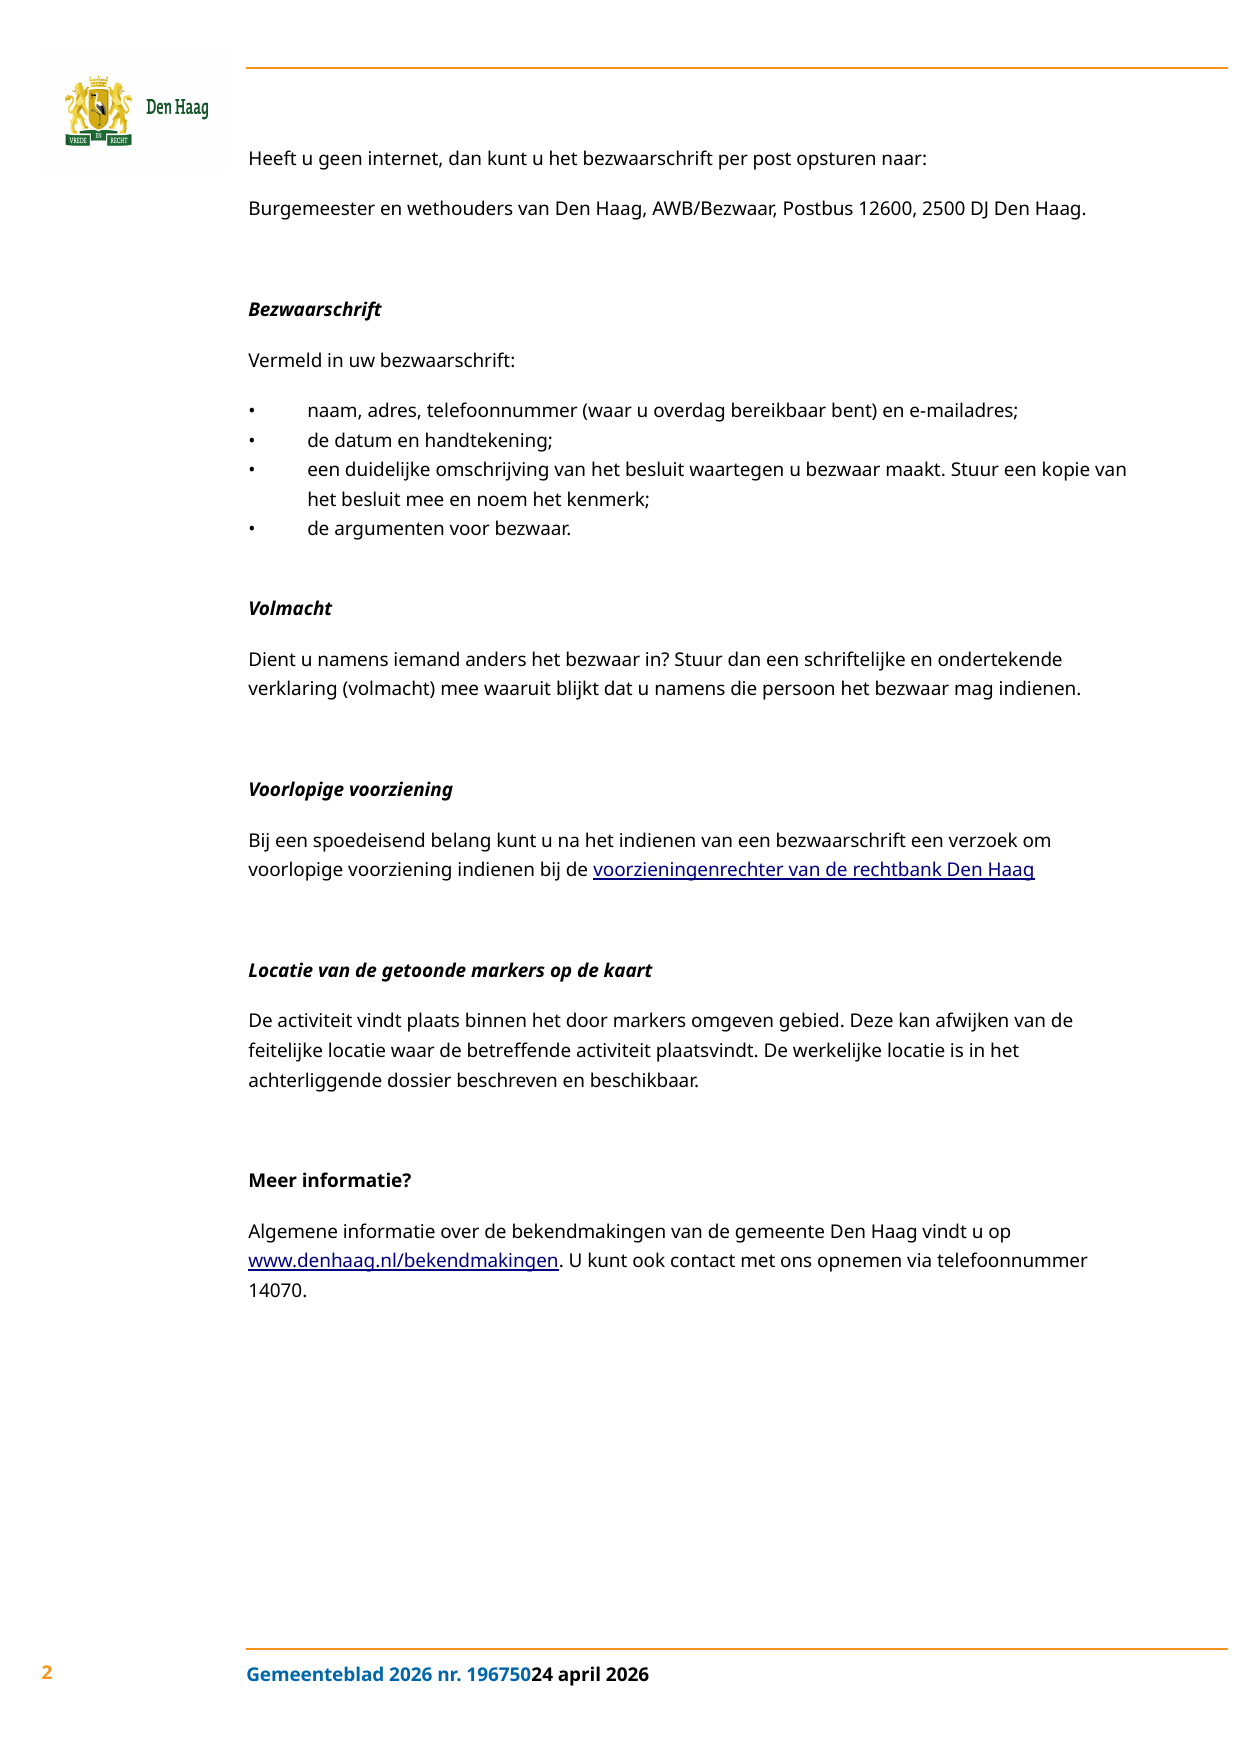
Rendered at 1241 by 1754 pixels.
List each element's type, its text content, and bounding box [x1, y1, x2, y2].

text Vermeld in uw bezwaarschrift: [248, 347, 1152, 373]
text Dient u namens iemand anders het bezwaar in? Stuur dan een schriftelijke en ondertekende verklaring (volmacht) mee waaruit blijkt dat u namens die persoon het bezwaar mag indienen. [248, 646, 1152, 701]
list de datum en handtekening; [248, 427, 1152, 453]
text Algemene informatie over de bekendmakingen van de gemeente Den Haag vindt u op www.denhaag.nl/bekendmakingen. U kunt ook contact met ons opnemen via telefoonnummer 14070. [248, 1218, 1152, 1303]
picture [41, 47, 231, 172]
list naam, adres, telefoonnummer (waar u overdag bereikbaar bent) en e-mailadres; [248, 397, 1152, 423]
text De activiteit vindt plaats binnen het door markers omgeven gebied. Deze kan afwijken van de feitelijke locatie waar de betreffende activiteit plaatsvindt. De werkelijke locatie is in het achterliggende dossier beschreven en beschikbaar. [248, 1008, 1152, 1093]
text Bij een spoedeisend belang kunt u na het indienen van een bezwaarschrift een verzoek om voorlopige voorziening indienen bij de voorzieningenrechter van de rechtbank Den Haag [248, 827, 1152, 882]
text Voorlopige voorziening [248, 776, 1152, 802]
text Meer informatie? [248, 1168, 1152, 1193]
text Burgemeester en wethouders van Den Haag, AWB/Bezwaar, Postbus 12600, 2500 DJ Den Haag. [248, 196, 1152, 221]
list een duidelijke omschrijving van het besluit waartegen u bezwaar maakt. Stuur een kopie van het besluit mee en noem het kenmerk; [248, 456, 1152, 512]
text Heeft u geen internet, dan kunt u het bezwaarschrift per post opsturen naar: [248, 145, 1152, 171]
text Locatie van de getoonde markers op de kaart [248, 957, 1152, 983]
text Volmacht [248, 596, 1152, 621]
list de argumenten voor bezwaar. [248, 516, 1152, 541]
text Bezwaarschrift [248, 296, 1152, 322]
